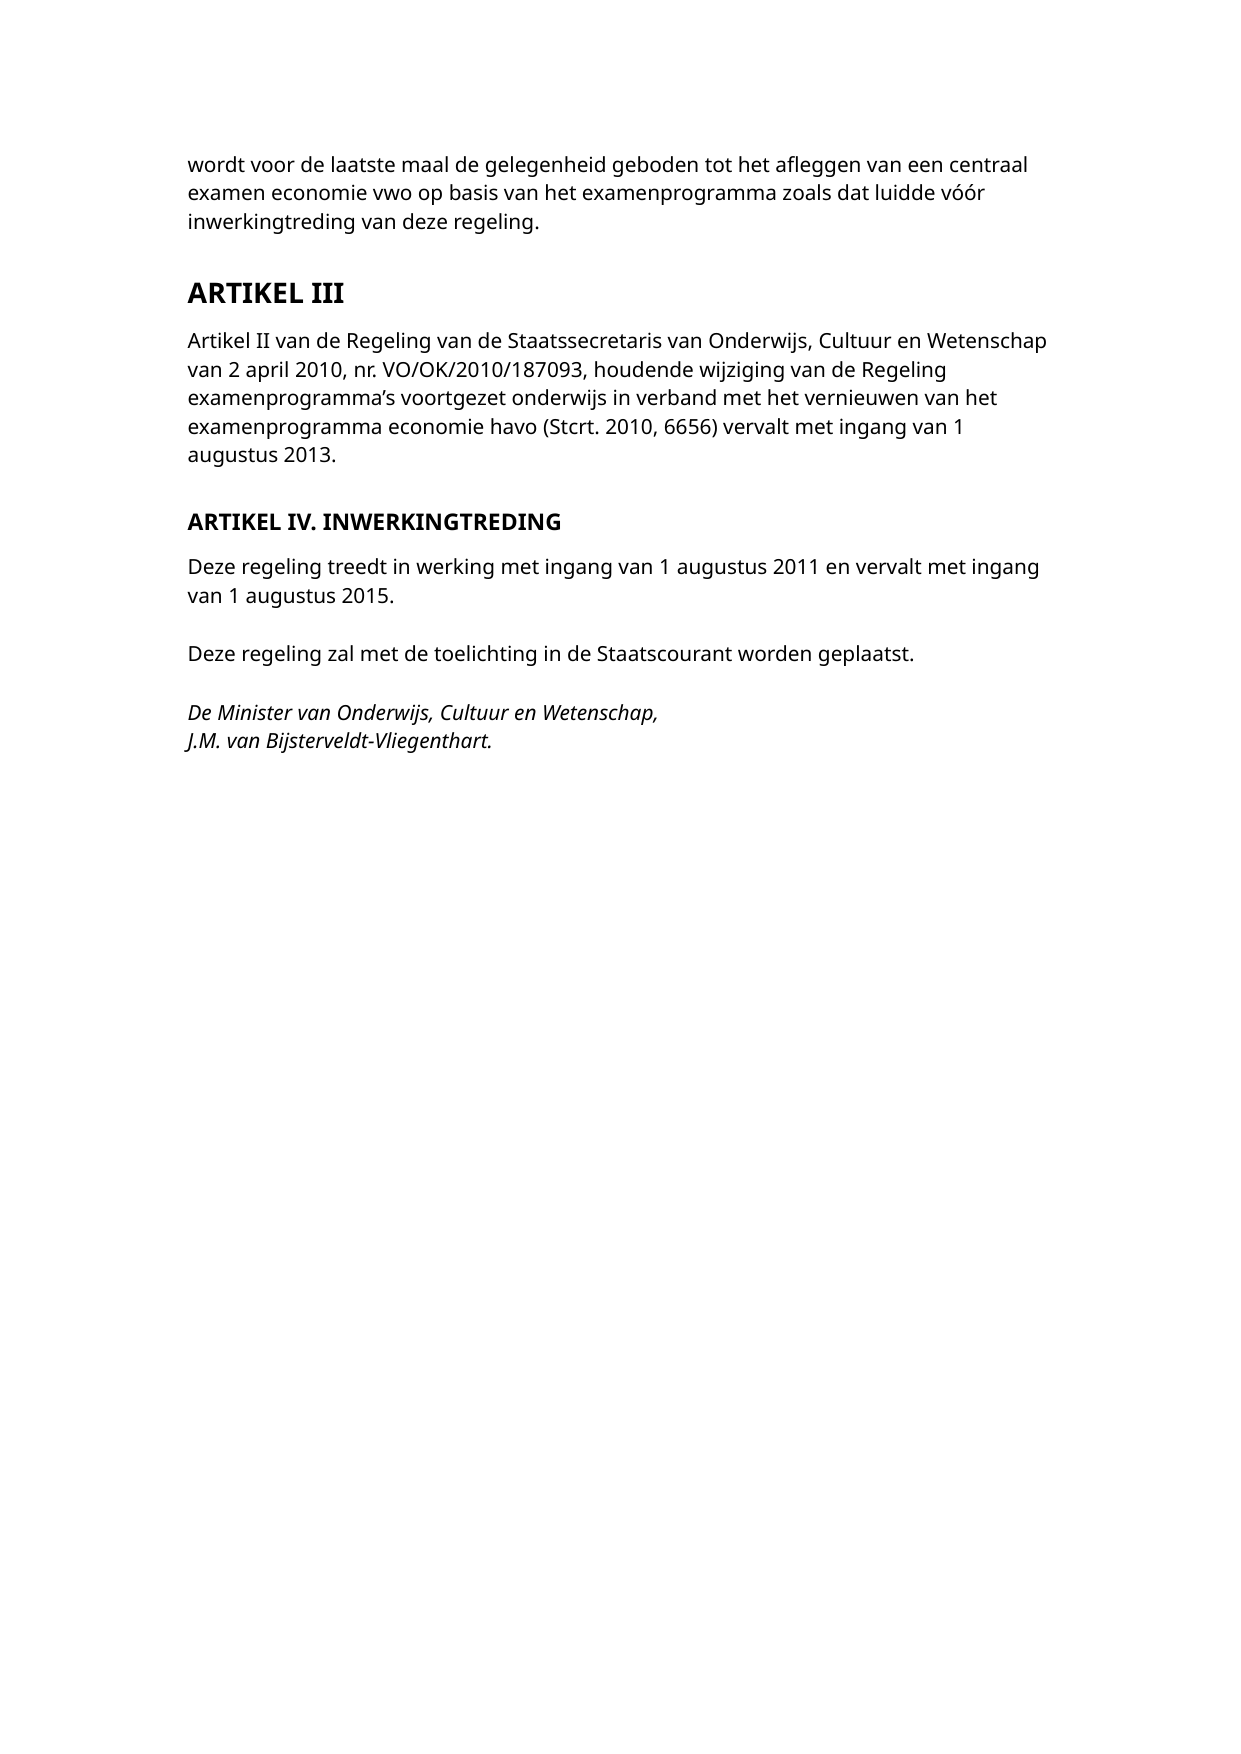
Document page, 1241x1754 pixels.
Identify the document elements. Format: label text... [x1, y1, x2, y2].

text J.M. van Bijsterveldt-Vliegenthart. [187, 726, 1053, 754]
text Deze regeling zal met de toelichting in de Staatscourant worden geplaatst. [187, 639, 1053, 668]
text wordt voor de laatste maal de gelegenheid geboden tot het afleggen van een centraal examen economie vwo op basis van het examenprogramma zoals dat luidde vóór inwerkingtreding van deze regeling. [187, 150, 1053, 235]
subtitle ARTIKEL III [187, 273, 1053, 311]
subtitle ARTIKEL IV. INWERKINGTREDING [187, 506, 1053, 537]
text Artikel II van de Regeling van de Staatssecretaris van Onderwijs, Cultuur en Wetenschap van 2 april 2010, nr. VO/OK/2010/187093, houdende wijziging van de Regeling examenprogramma’s voortgezet onderwijs in verband met het vernieuwen van het examenprogramma economie havo (Stcrt. 2010, 6656) vervalt met ingang van 1 augustus 2013. [187, 326, 1053, 469]
text De Minister van Onderwijs, Cultuur en Wetenschap, [187, 698, 1053, 726]
text Deze regeling treedt in werking met ingang van 1 augustus 2011 en vervalt met ingang van 1 augustus 2015. [187, 552, 1053, 609]
